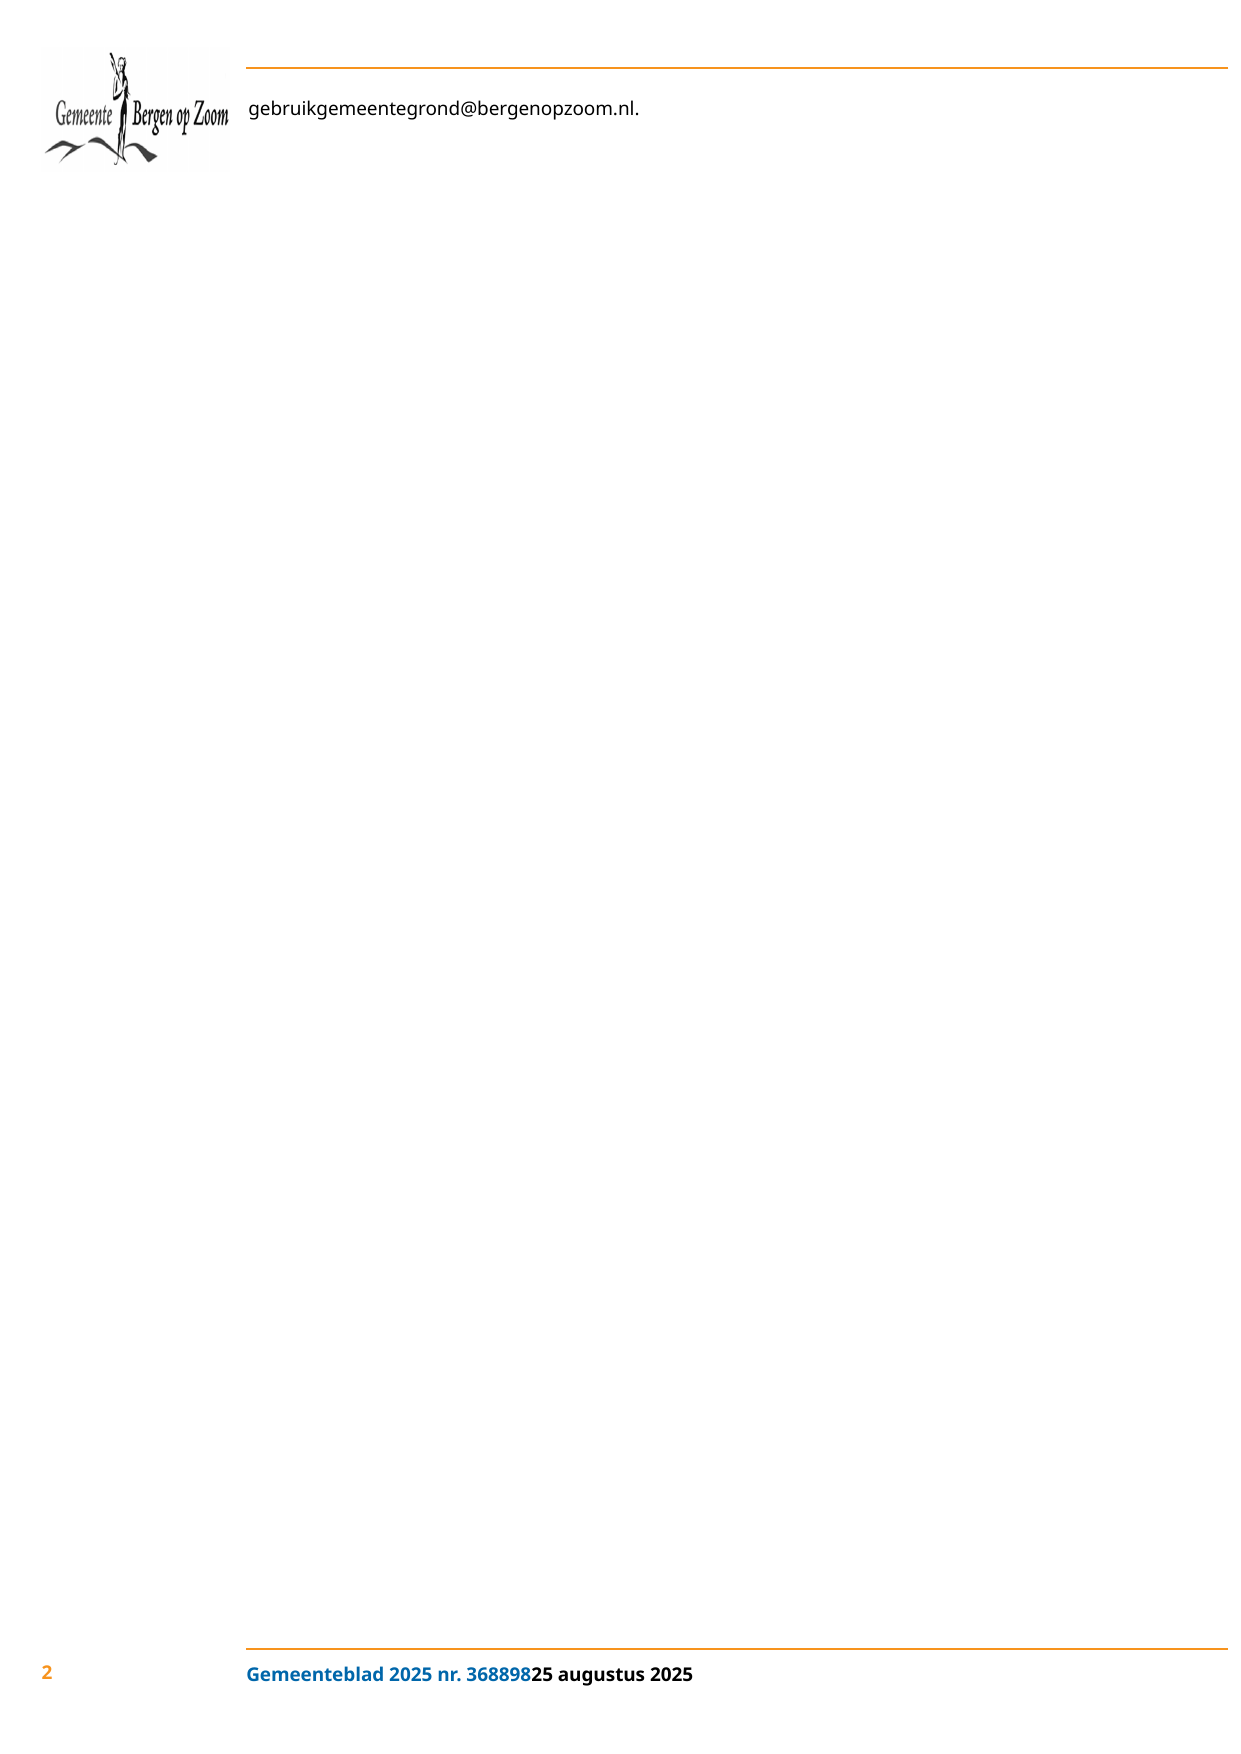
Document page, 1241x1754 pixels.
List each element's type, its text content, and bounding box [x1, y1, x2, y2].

picture [41, 47, 231, 172]
text gebruikgemeentegrond@bergenopzoom.nl. [248, 95, 1152, 121]
